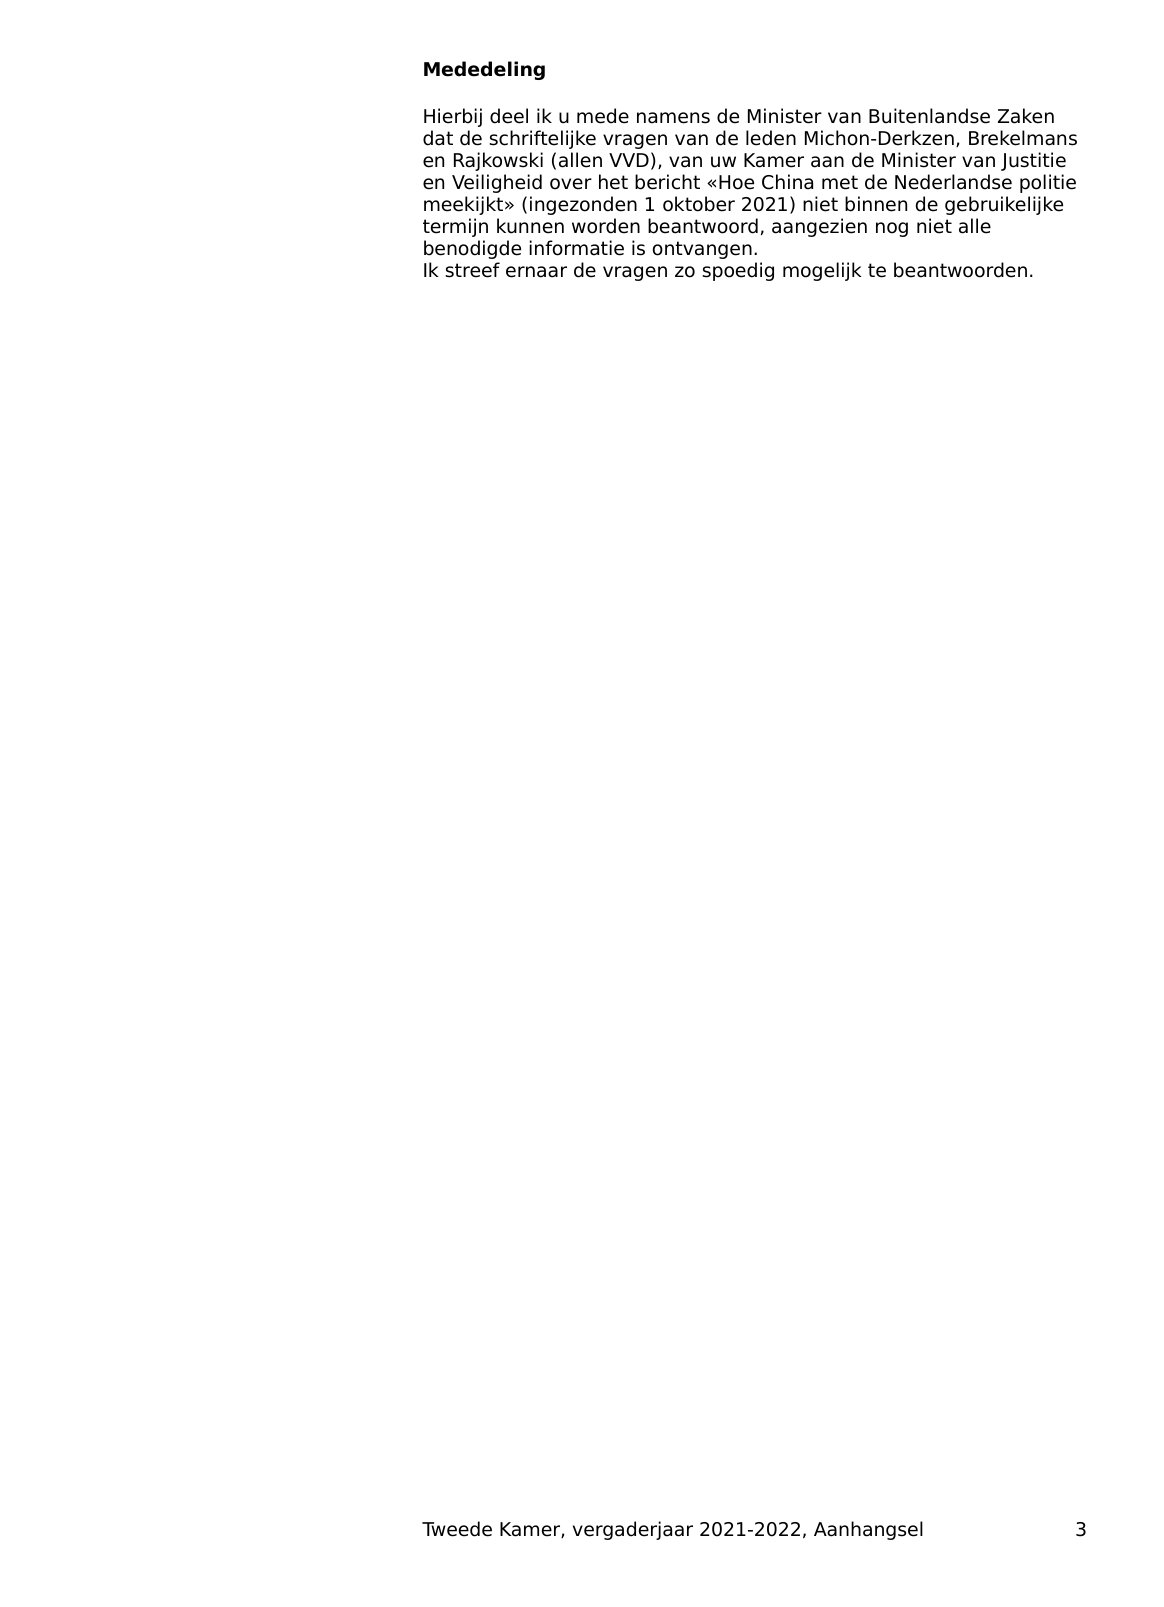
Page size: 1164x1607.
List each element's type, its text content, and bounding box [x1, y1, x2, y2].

text Ik streef ernaar de vragen zo spoedig mogelijk te beantwoorden. [422, 260, 1087, 282]
subtitle Mededeling [422, 59, 1087, 81]
text Hierbij deel ik u mede namens de Minister van Buitenlandse Zaken dat de schriftelijke vragen van de leden Michon-Derkzen, Brekelmans en Rajkowski (allen VVD), van uw Kamer aan de Minister van Justitie en Veiligheid over het bericht «Hoe China met de Nederlandse politie meekijkt» (ingezonden 1 oktober 2021) niet binnen de gebruikelijke termijn kunnen worden beantwoord, aangezien nog niet alle benodigde informatie is ontvangen. [422, 106, 1087, 260]
